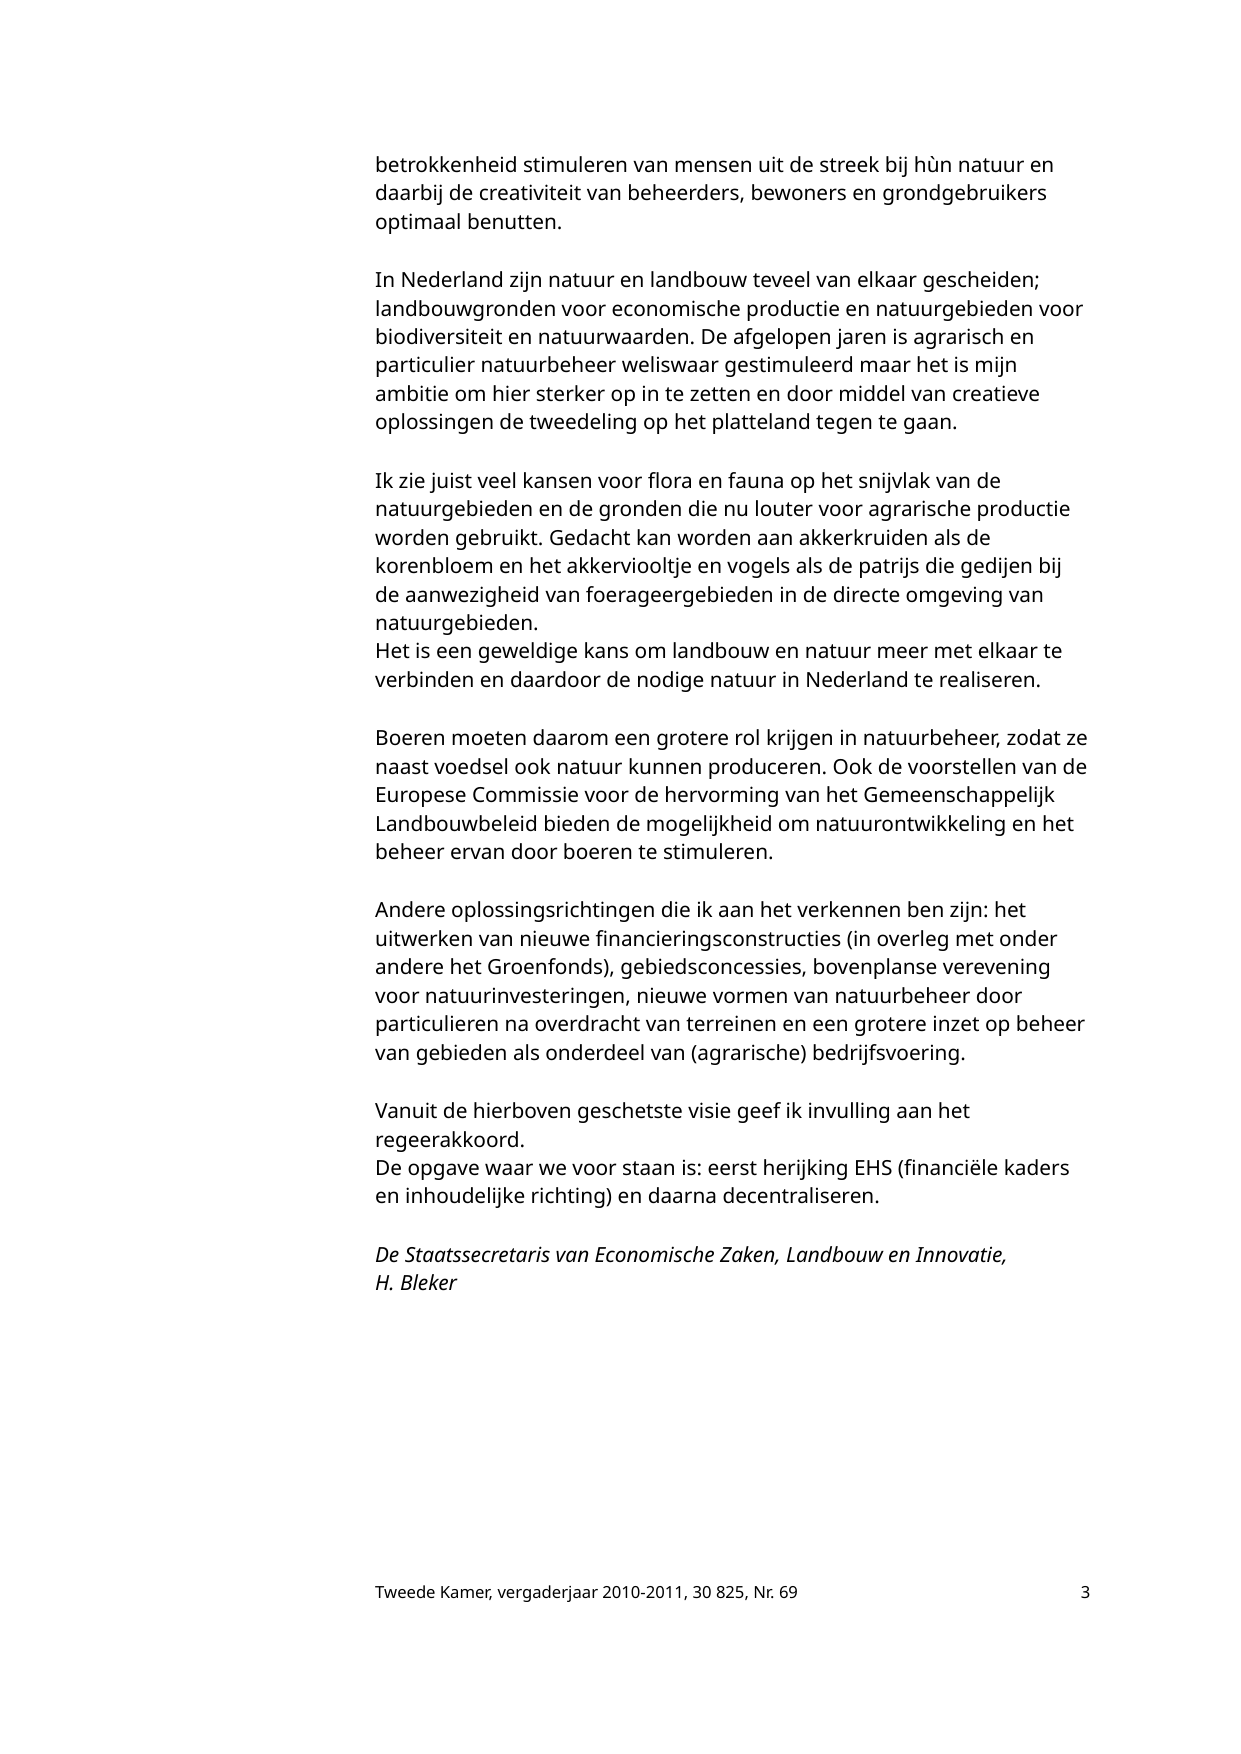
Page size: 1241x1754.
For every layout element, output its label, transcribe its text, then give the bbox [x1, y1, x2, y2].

text H. Bleker [375, 1268, 1090, 1297]
text In Nederland zijn natuur en landbouw teveel van elkaar gescheiden; landbouwgronden voor economische productie en natuurgebieden voor biodiversiteit en natuurwaarden. De afgelopen jaren is agrarisch en particulier natuurbeheer weliswaar gestimuleerd maar het is mijn ambitie om hier sterker op in te zetten en door middel van creatieve oplossingen de tweedeling op het platteland tegen te gaan. [375, 265, 1090, 436]
text betrokkenheid stimuleren van mensen uit de streek bij hùn natuur en daarbij de creativiteit van beheerders, bewoners en grondgebruikers optimaal benutten. [375, 150, 1090, 235]
text Het is een geweldige kans om landbouw en natuur meer met elkaar te verbinden en daardoor de nodige natuur in Nederland te realiseren. [375, 637, 1090, 693]
text De opgave waar we voor staan is: eerst herijking EHS (financiële kaders en inhoudelijke richting) en daarna decentraliseren. [375, 1153, 1090, 1210]
text Boeren moeten daarom een grotere rol krijgen in natuurbeheer, zodat ze naast voedsel ook natuur kunnen produceren. Ook de voorstellen van de Europese Commissie voor de hervorming van het Gemeenschappelijk Landbouwbeleid bieden de mogelijkheid om natuurontwikkeling en het beheer ervan door boeren te stimuleren. [375, 723, 1090, 866]
text De Staatssecretaris van Economische Zaken, Landbouw en Innovatie, [375, 1240, 1090, 1268]
text Ik zie juist veel kansen voor flora en fauna op het snijvlak van de natuurgebieden en de gronden die nu louter voor agrarische productie worden gebruikt. Gedacht kan worden aan akkerkruiden als de korenbloem en het akkerviooltje en vogels als de patrijs die gedijen bij de aanwezigheid van foerageergebieden in de directe omgeving van natuurgebieden. [375, 466, 1090, 637]
text Vanuit de hierboven geschetste visie geef ik invulling aan het regeerakkoord. [375, 1096, 1090, 1153]
text Andere oplossingsrichtingen die ik aan het verkennen ben zijn: het uitwerken van nieuwe financieringsconstructies (in overleg met onder andere het Groenfonds), gebiedsconcessies, bovenplanse verevening voor natuurinvesteringen, nieuwe vormen van natuurbeheer door particulieren na overdracht van terreinen en een grotere inzet op beheer van gebieden als onderdeel van (agrarische) bedrijfsvoering. [375, 896, 1090, 1066]
